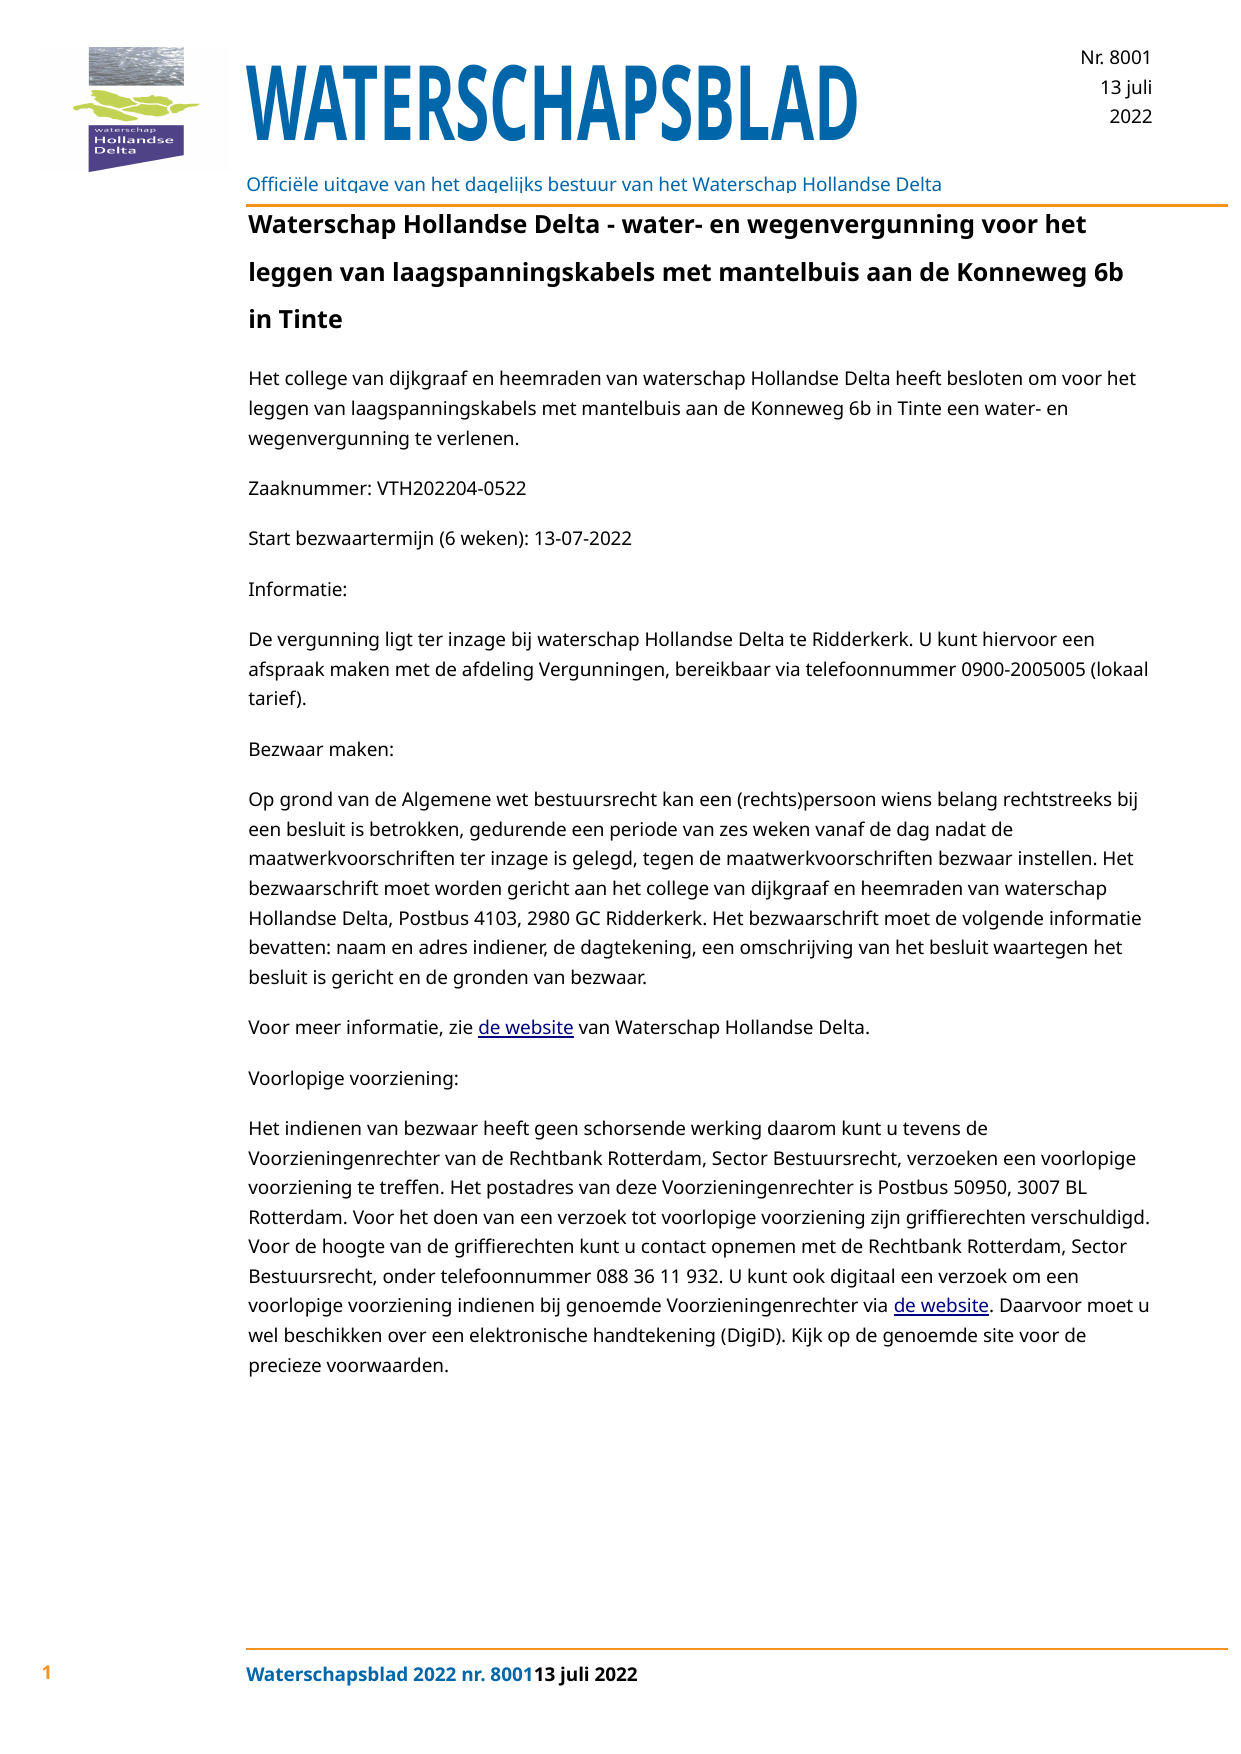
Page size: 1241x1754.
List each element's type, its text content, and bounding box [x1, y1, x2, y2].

text Voor meer informatie, zie de website van Waterschap Hollandse Delta. [248, 1014, 1152, 1040]
text Bezwaar maken: [248, 736, 1152, 762]
text Het indienen van bezwaar heeft geen schorsende werking daarom kunt u tevens de Voorzieningenrechter van de Rechtbank Rotterdam, Sector Bestuursrecht, verzoeken een voorlopige voorziening te treffen. Het postadres van deze Voorzieningenrechter is Postbus 50950, 3007 BL Rotterdam. Voor het doen van een verzoek tot voorlopige voorziening zijn griffierechten verschuldigd. Voor de hoogte van de griffierechten kunt u contact opnemen met de Rechtbank Rotterdam, Sector Bestuursrecht, onder telefoonnummer 088 36 11 932. U kunt ook digitaal een verzoek om een voorlopige voorziening indienen bij genoemde Voorzieningenrechter via de website. Daarvoor moet u wel beschikken over een elektronische handtekening (DigiD). Kijk op de genoemde site voor de precieze voorwaarden. [248, 1115, 1152, 1377]
text Start bezwaartermijn (6 weken): 13-07-2022 [248, 526, 1152, 551]
text De vergunning ligt ter inzage bij waterschap Hollandse Delta te Ridderkerk. U kunt hiervoor een afspraak maken met de afdeling Vergunningen, bereikbaar via telefoonnummer 0900-2005005 (lokaal tarief). [248, 626, 1152, 711]
text Het college van dijkgraaf en heemraden van waterschap Hollandse Delta heeft besloten om voor het leggen van laagspanningskabels met mantelbuis aan de Konneweg 6b in Tinte een water- en wegenvergunning te verlenen. [248, 366, 1152, 450]
text Voorlopige voorziening: [248, 1065, 1152, 1090]
text Zaaknummer: VTH202204-0522 [248, 475, 1152, 501]
text Waterschap Hollandse Delta - water- en wegenvergunning voor het leggen van laagspanningskabels met mantelbuis aan de Konneweg 6b in Tinte [248, 207, 1152, 336]
text Op grond van de Algemene wet bestuursrecht kan een (rechts)persoon wiens belang rechtstreeks bij een besluit is betrokken, gedurende een periode van zes weken vanaf de dag nadat de maatwerkvoorschriften ter inzage is gelegd, tegen de maatwerkvoorschriften bezwaar instellen. Het bezwaarschrift moet worden gericht aan het college van dijkgraaf en heemraden van waterschap Hollandse Delta, Postbus 4103, 2980 GC Ridderkerk. Het bezwaarschrift moet de volgende informatie bevatten: naam en adres indiener, de dagtekening, een omschrijving van het besluit waartegen het besluit is gericht en de gronden van bezwaar. [248, 786, 1152, 989]
picture [41, 47, 231, 172]
text Informatie: [248, 576, 1152, 602]
